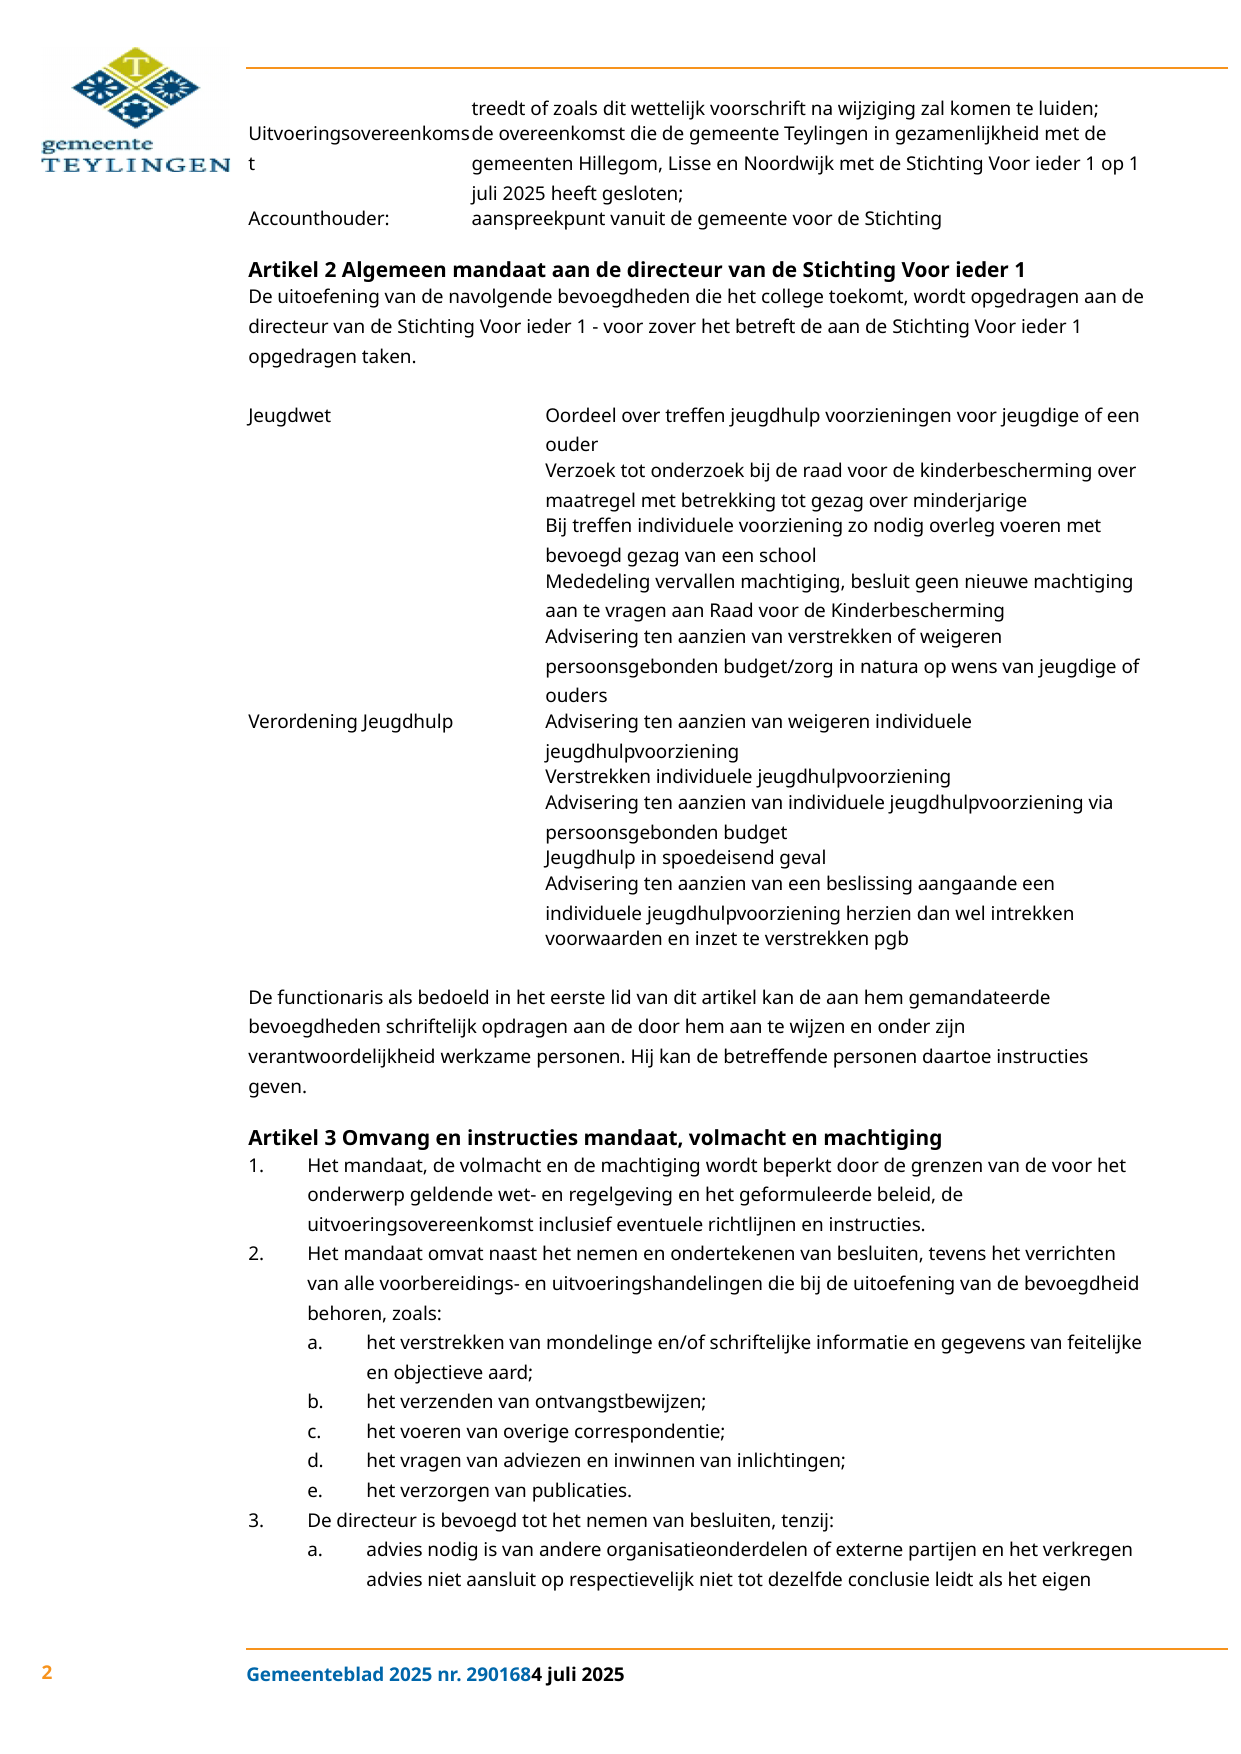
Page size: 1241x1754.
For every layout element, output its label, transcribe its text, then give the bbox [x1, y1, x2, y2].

list Het mandaat omvat naast het nemen en ondertekenen van besluiten, tevens het verrichten van alle voorbereidings- en uitvoeringshandelingen die bij de uitoefening van de bevoegdheid behoren, zoals: [248, 1241, 1152, 1325]
table_cell Verstrekken individuele jeugdhulpvoorziening [545, 764, 1152, 789]
table_cell Jeugdhulp in spoedeisend geval [545, 845, 1152, 870]
table_cell [248, 870, 545, 926]
table_cell voorwaarden en inzet te verstrekken pgb [545, 926, 1152, 951]
table_cell Advisering ten aanzien van individuele jeugdhulpvoorziening via persoonsgebonden budget [545, 789, 1152, 844]
table_cell Advisering ten aanzien van verstrekken of weigeren persoonsgebonden budget/zorg in natura op wens van jeugdige of ouders [545, 623, 1152, 708]
table_cell [248, 95, 471, 121]
table_cell Verordening Jeugdhulp [248, 708, 545, 763]
table_cell [248, 568, 545, 623]
table_cell [248, 789, 545, 844]
text Artikel 2 Algemeen mandaat aan de directeur van de Stichting Voor ieder 1 [248, 255, 1152, 284]
table_cell [248, 764, 545, 789]
table_cell [248, 623, 545, 708]
table_cell [248, 926, 545, 951]
table_cell Accounthouder: [248, 205, 471, 231]
list advies nodig is van andere organisatieonderdelen of externe partijen en het verkregen advies niet aansluit op respectievelijk niet tot dezelfde conclusie leidt als het eigen [307, 1536, 1152, 1592]
text Artikel 3 Omvang en instructies mandaat, volmacht en machtiging [248, 1123, 1152, 1152]
table_cell Advisering ten aanzien van een beslissing aangaande een individuele jeugdhulpvoorziening herzien dan wel intrekken [545, 870, 1152, 926]
list het verstrekken van mondelinge en/of schriftelijke informatie en gegevens van feitelijke en objectieve aard; [307, 1329, 1152, 1384]
table_cell [248, 845, 545, 870]
table_header Jeugdwet [248, 402, 545, 457]
list het vragen van adviezen en inwinnen van inlichtingen; [307, 1448, 1152, 1473]
list Het mandaat, de volmacht en de machtiging wordt beperkt door de grenzen van de voor het onderwerp geldende wet- en regelgeving en het geformuleerde beleid, de uitvoeringsovereenkomst inclusief eventuele richtlijnen en instructies. [248, 1152, 1152, 1237]
text De uitoefening van de navolgende bevoegdheden die het college toekomt, wordt opgedragen aan de directeur van de Stichting Voor ieder 1 - voor zover het betreft de aan de Stichting Voor ieder 1 opgedragen taken. [248, 284, 1152, 368]
list het verzorgen van publicaties. [307, 1477, 1152, 1503]
table_cell aanspreekpunt vanuit de gemeente voor de Stichting [471, 205, 1152, 231]
table_header Oordeel over treffen jeugdhulp voorzieningen voor jeugdige of een ouder [545, 402, 1152, 457]
table_cell de overeenkomst die de gemeente Teylingen in gezamenlijkheid met de gemeenten Hillegom, Lisse en Noordwijk met de Stichting Voor ieder 1 op 1 juli 2025 heeft gesloten; [471, 121, 1152, 205]
table_cell Advisering ten aanzien van weigeren individuele jeugdhulpvoorziening [545, 708, 1152, 763]
list het verzenden van ontvangstbewijzen; [307, 1388, 1152, 1414]
table_cell [248, 513, 545, 568]
list het voeren van overige correspondentie; [307, 1418, 1152, 1444]
table_cell Mededeling vervallen machtiging, besluit geen nieuwe machtiging aan te vragen aan Raad voor de Kinderbescherming [545, 568, 1152, 623]
list De directeur is bevoegd tot het nemen van besluiten, tenzij: [248, 1507, 1152, 1532]
table_cell treedt of zoals dit wettelijk voorschrift na wijziging zal komen te luiden; [471, 95, 1152, 121]
table_cell Bij treffen individuele voorziening zo nodig overleg voeren met bevoegd gezag van een school [545, 513, 1152, 568]
table_cell Verzoek tot onderzoek bij de raad voor de kinderbescherming over maatregel met betrekking tot gezag over minderjarige [545, 458, 1152, 513]
table_cell Uitvoeringsovereenkomst [248, 121, 471, 205]
text De functionaris als bedoeld in het eerste lid van dit artikel kan de aan hem gemandateerde bevoegdheden schriftelijk opdragen aan de door hem aan te wijzen en onder zijn verantwoordelijkheid werkzame personen. Hij kan de betreffende personen daartoe instructies geven. [248, 984, 1152, 1099]
picture [41, 47, 231, 172]
table_cell [248, 458, 545, 513]
